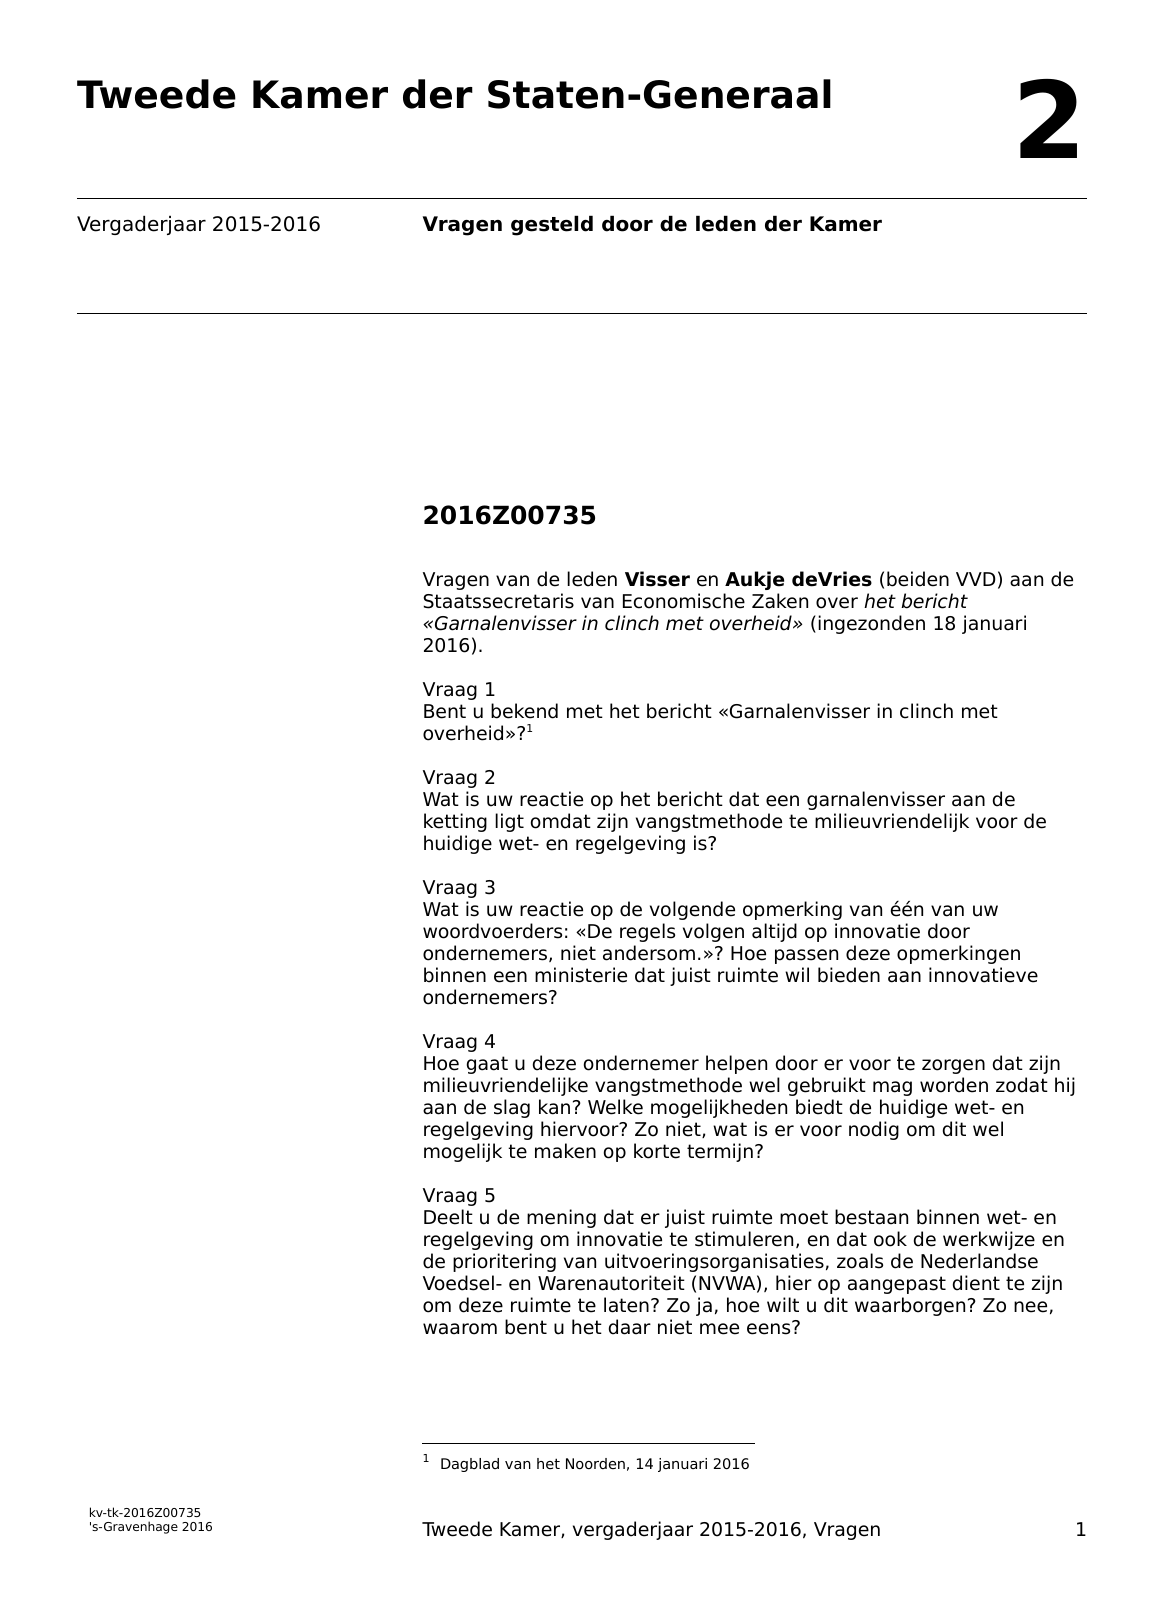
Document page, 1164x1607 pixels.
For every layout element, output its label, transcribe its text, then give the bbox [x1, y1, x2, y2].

text 's-Gravenhage 2016 [88, 1520, 323, 1534]
text Dagblad van het Noorden, 14 januari 2016 [422, 1452, 1087, 1474]
text 2016Z00735 [422, 501, 1087, 531]
text Bent u bekend met het bericht «Garnalenvisser in clinch met overheid»? [422, 701, 1087, 745]
text Vraag 4 [422, 1031, 1087, 1053]
text Wat is uw reactie op de volgende opmerking van één van uw woordvoerders: «De regels volgen altijd op innovatie door ondernemers, niet andersom.»? Hoe passen deze opmerkingen binnen een ministerie dat juist ruimte wil bieden aan innovatieve ondernemers? [422, 899, 1087, 1009]
table_header Tweede Kamer der Staten-Generaal [77, 59, 886, 198]
table_header 2 [886, 59, 1087, 198]
text Vraag 5 [422, 1185, 1087, 1207]
text Vraag 3 [422, 877, 1087, 899]
text Vraag 1 [422, 679, 1087, 701]
text Vragen van de leden Visser en Aukje deVries (beiden VVD) aan de Staatssecretaris van Economische Zaken over het bericht «Garnalenvisser in clinch met overheid» (ingezonden 18 januari 2016). [422, 569, 1087, 657]
table_cell Vragen gesteld door de leden der Kamer [422, 199, 1087, 313]
text Vraag 2 [422, 767, 1087, 789]
text Hoe gaat u deze ondernemer helpen door er voor te zorgen dat zijn milieuvriendelijke vangstmethode wel gebruikt mag worden zodat hij aan de slag kan? Welke mogelijkheden biedt de huidige wet- en regelgeving hiervoor? Zo niet, wat is er voor nodig om dit wel mogelijk te maken op korte termijn? [422, 1053, 1087, 1163]
text Deelt u de mening dat er juist ruimte moet bestaan binnen wet- en regelgeving om innovatie te stimuleren, en dat ook de werkwijze en de prioritering van uitvoeringsorganisaties, zoals de Nederlandse Voedsel- en Warenautoriteit (NVWA), hier op aangepast dient te zijn om deze ruimte te laten? Zo ja, hoe wilt u dit waarborgen? Zo nee, waarom bent u het daar niet mee eens? [422, 1207, 1087, 1339]
table_cell Vergaderjaar 2015-2016 [77, 199, 422, 313]
text kv-tk-2016Z00735 [88, 1506, 323, 1520]
text Wat is uw reactie op het bericht dat een garnalenvisser aan de ketting ligt omdat zijn vangstmethode te milieuvriendelijk voor de huidige wet- en regelgeving is? [422, 789, 1087, 855]
